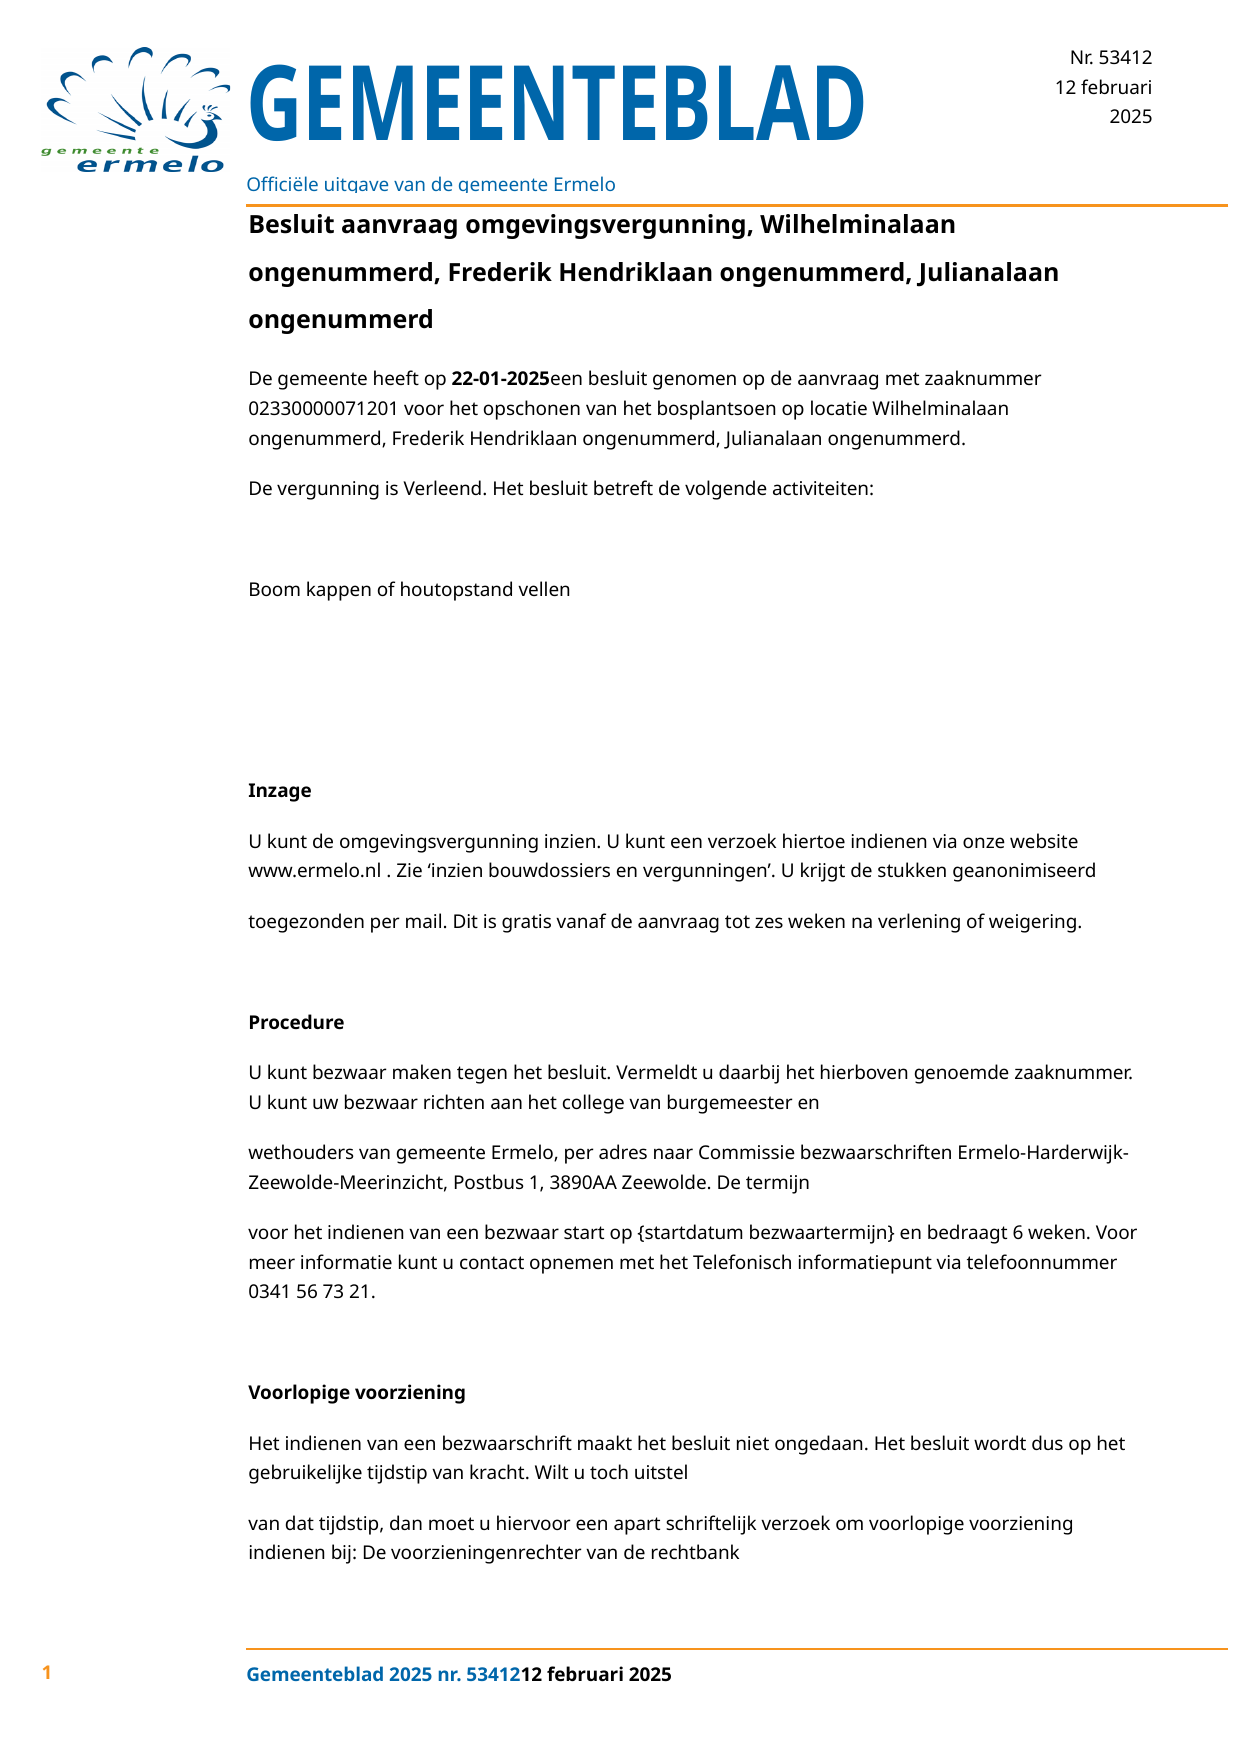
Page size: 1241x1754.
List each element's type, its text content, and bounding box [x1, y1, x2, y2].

picture [41, 47, 231, 172]
text voor het indienen van een bezwaar start op {startdatum bezwaartermijn} en bedraagt 6 weken. Voor meer informatie kunt u contact opnemen met het Telefonisch informatiepunt via telefoonnummer 0341 56 73 21. [248, 1219, 1152, 1304]
text Inzage [248, 778, 1152, 803]
text De vergunning is Verleend. Het besluit betreft de volgende activiteiten: [248, 475, 1152, 501]
text Besluit aanvraag omgevingsvergunning, Wilhelminalaan ongenummerd, Frederik Hendriklaan ongenummerd, Julianalaan ongenummerd [248, 207, 1152, 336]
text Procedure [248, 1009, 1152, 1034]
text U kunt bezwaar maken tegen het besluit. Vermeldt u daarbij het hierboven genoemde zaaknummer. U kunt uw bezwaar richten aan het college van burgemeester en [248, 1059, 1152, 1114]
text U kunt de omgevingsvergunning inzien. U kunt een verzoek hiertoe indienen via onze website www.ermelo.nl . Zie ‘inzien bouwdossiers en vergunningen’. U krijgt de stukken geanonimiseerd [248, 828, 1152, 883]
text toegezonden per mail. Dit is gratis vanaf de aanvraag tot zes weken na verlening of weigering. [248, 908, 1152, 934]
text Boom kappen of houtopstand vellen [248, 576, 1152, 602]
text van dat tijdstip, dan moet u hiervoor een apart schriftelijk verzoek om voorlopige voorziening indienen bij: De voorzieningenrechter van de rechtbank [248, 1510, 1152, 1565]
text De gemeente heeft op 22-01-2025een besluit genomen op de aanvraag met zaaknummer 02330000071201 voor het opschonen van het bosplantsoen op locatie Wilhelminalaan ongenummerd, Frederik Hendriklaan ongenummerd, Julianalaan ongenummerd. [248, 366, 1152, 450]
text wethouders van gemeente Ermelo, per adres naar Commissie bezwaarschriften Ermelo-Harderwijk-Zeewolde-Meerinzicht, Postbus 1, 3890AA Zeewolde. De termijn [248, 1139, 1152, 1194]
text Voorlopige voorziening [248, 1379, 1152, 1405]
text Het indienen van een bezwaarschrift maakt het besluit niet ongedaan. Het besluit wordt dus op het gebruikelijke tijdstip van kracht. Wilt u toch uitstel [248, 1430, 1152, 1485]
